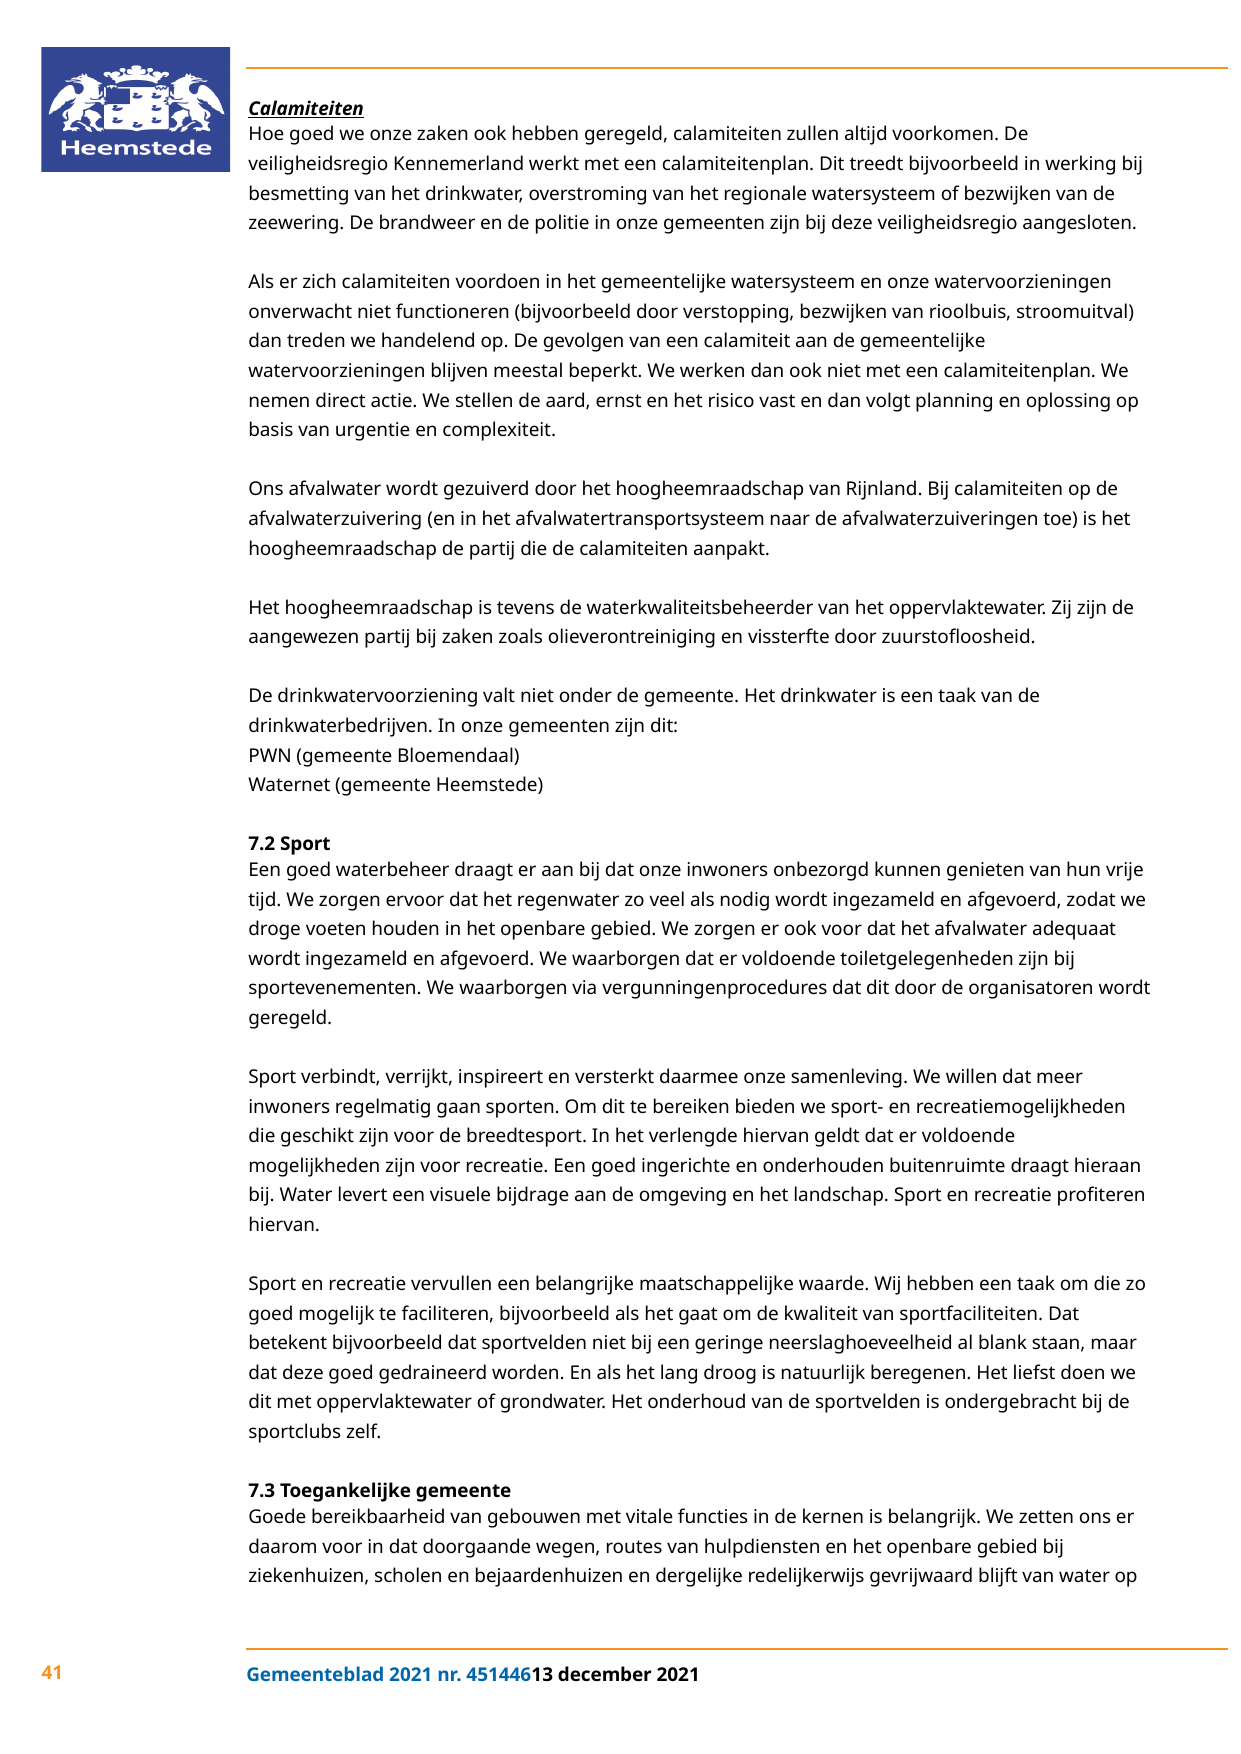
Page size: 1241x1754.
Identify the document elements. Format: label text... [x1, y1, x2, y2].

text Waternet (gemeente Heemstede) [248, 771, 1152, 797]
text PWN (gemeente Bloemendaal) [248, 742, 1152, 767]
text Het hoogheemraadschap is tevens de waterkwaliteitsbeheerder van het oppervlaktewater. Zij zijn de aangewezen partij bij zaken zoals olieverontreiniging en vissterfte door zuurstofloosheid. [248, 594, 1152, 649]
text Goede bereikbaarheid van gebouwen met vitale functies in de kernen is belangrijk. We zetten ons er daarom voor in dat doorgaande wegen, routes van hulpdiensten en het openbare gebied bij ziekenhuizen, scholen en bejaardenhuizen en dergelijke redelijkerwijs gevrijwaard blijft van water op [248, 1503, 1152, 1588]
text Sport verbindt, verrijkt, inspireert en versterkt daarmee onze samenleving. We willen dat meer inwoners regelmatig gaan sporten. Om dit te bereiken bieden we sport-­ en recreatiemogelijkheden die geschikt zijn voor de breedtesport. In het verlengde hiervan geldt dat er voldoende mogelijkheden zijn voor recreatie. Een goed ingerichte en onderhouden buitenruimte draagt hieraan bij. Water levert een visuele bijdrage aan de omgeving en het landschap. Sport en recreatie profiteren hiervan. [248, 1063, 1152, 1237]
text Een goed waterbeheer draagt er aan bij dat onze inwoners onbezorgd kunnen genieten van hun vrije tijd. We zorgen ervoor dat het regenwater zo veel als nodig wordt ingezameld en afgevoerd, zodat we droge voeten houden in het openbare gebied. We zorgen er ook voor dat het afvalwater adequaat wordt ingezameld en afgevoerd. We waarborgen dat er voldoende toiletgelegenheden zijn bij sportevenementen. We waarborgen via vergunningenprocedures dat dit door de organisatoren wordt geregeld. [248, 856, 1152, 1030]
text Als er zich calamiteiten voordoen in het gemeentelijke watersysteem en onze watervoorzieningen onverwacht niet functioneren (bijvoorbeeld door verstopping, bezwijken van rioolbuis, stroomuitval) dan treden we handelend op. De gevolgen van een calamiteit aan de gemeentelijke watervoorzieningen blijven meestal beperkt. We werken dan ook niet met een calamiteitenplan. We nemen direct actie. We stellen de aard, ernst en het risico vast en dan volgt planning en oplossing op basis van urgentie en complexiteit. [248, 268, 1152, 442]
text 7.3 Toegankelijke gemeente [248, 1477, 1152, 1503]
text 7.2 Sport [248, 831, 1152, 856]
text Sport en recreatie vervullen een belangrijke maatschappelijke waarde. Wij hebben een taak om die zo goed mogelijk te faciliteren, bijvoorbeeld als het gaat om de kwaliteit van sportfaciliteiten. Dat betekent bijvoorbeeld dat sportvelden niet bij een geringe neerslaghoeveelheid al blank staan, maar dat deze goed gedraineerd worden. En als het lang droog is natuurlijk beregenen. Het liefst doen we dit met oppervlaktewater of grondwater. Het onderhoud van de sportvelden is ondergebracht bij de sportclubs zelf. [248, 1270, 1152, 1444]
text De drinkwatervoorziening valt niet onder de gemeente. Het drinkwater is een taak van de drinkwaterbedrijven. In onze gemeenten zijn dit: [248, 683, 1152, 738]
text Hoe goed we onze zaken ook hebben geregeld, calamiteiten zullen altijd voorkomen. De veiligheidsregio Kennemerland werkt met een calamiteitenplan. Dit treedt bijvoorbeeld in werking bij besmetting van het drinkwater, overstroming van het regionale watersysteem of bezwijken van de zeewering. De brandweer en de politie in onze gemeenten zijn bij deze veiligheidsregio aangesloten. [248, 121, 1152, 235]
picture [41, 47, 231, 172]
text Ons afvalwater wordt gezuiverd door het hoogheemraadschap van Rijnland. Bij calamiteiten op de afvalwaterzuivering (en in het afvalwatertransportsysteem naar de afvalwaterzuiveringen toe) is het hoogheemraadschap de partij die de calamiteiten aanpakt. [248, 476, 1152, 560]
text Calamiteiten [248, 95, 1152, 121]
